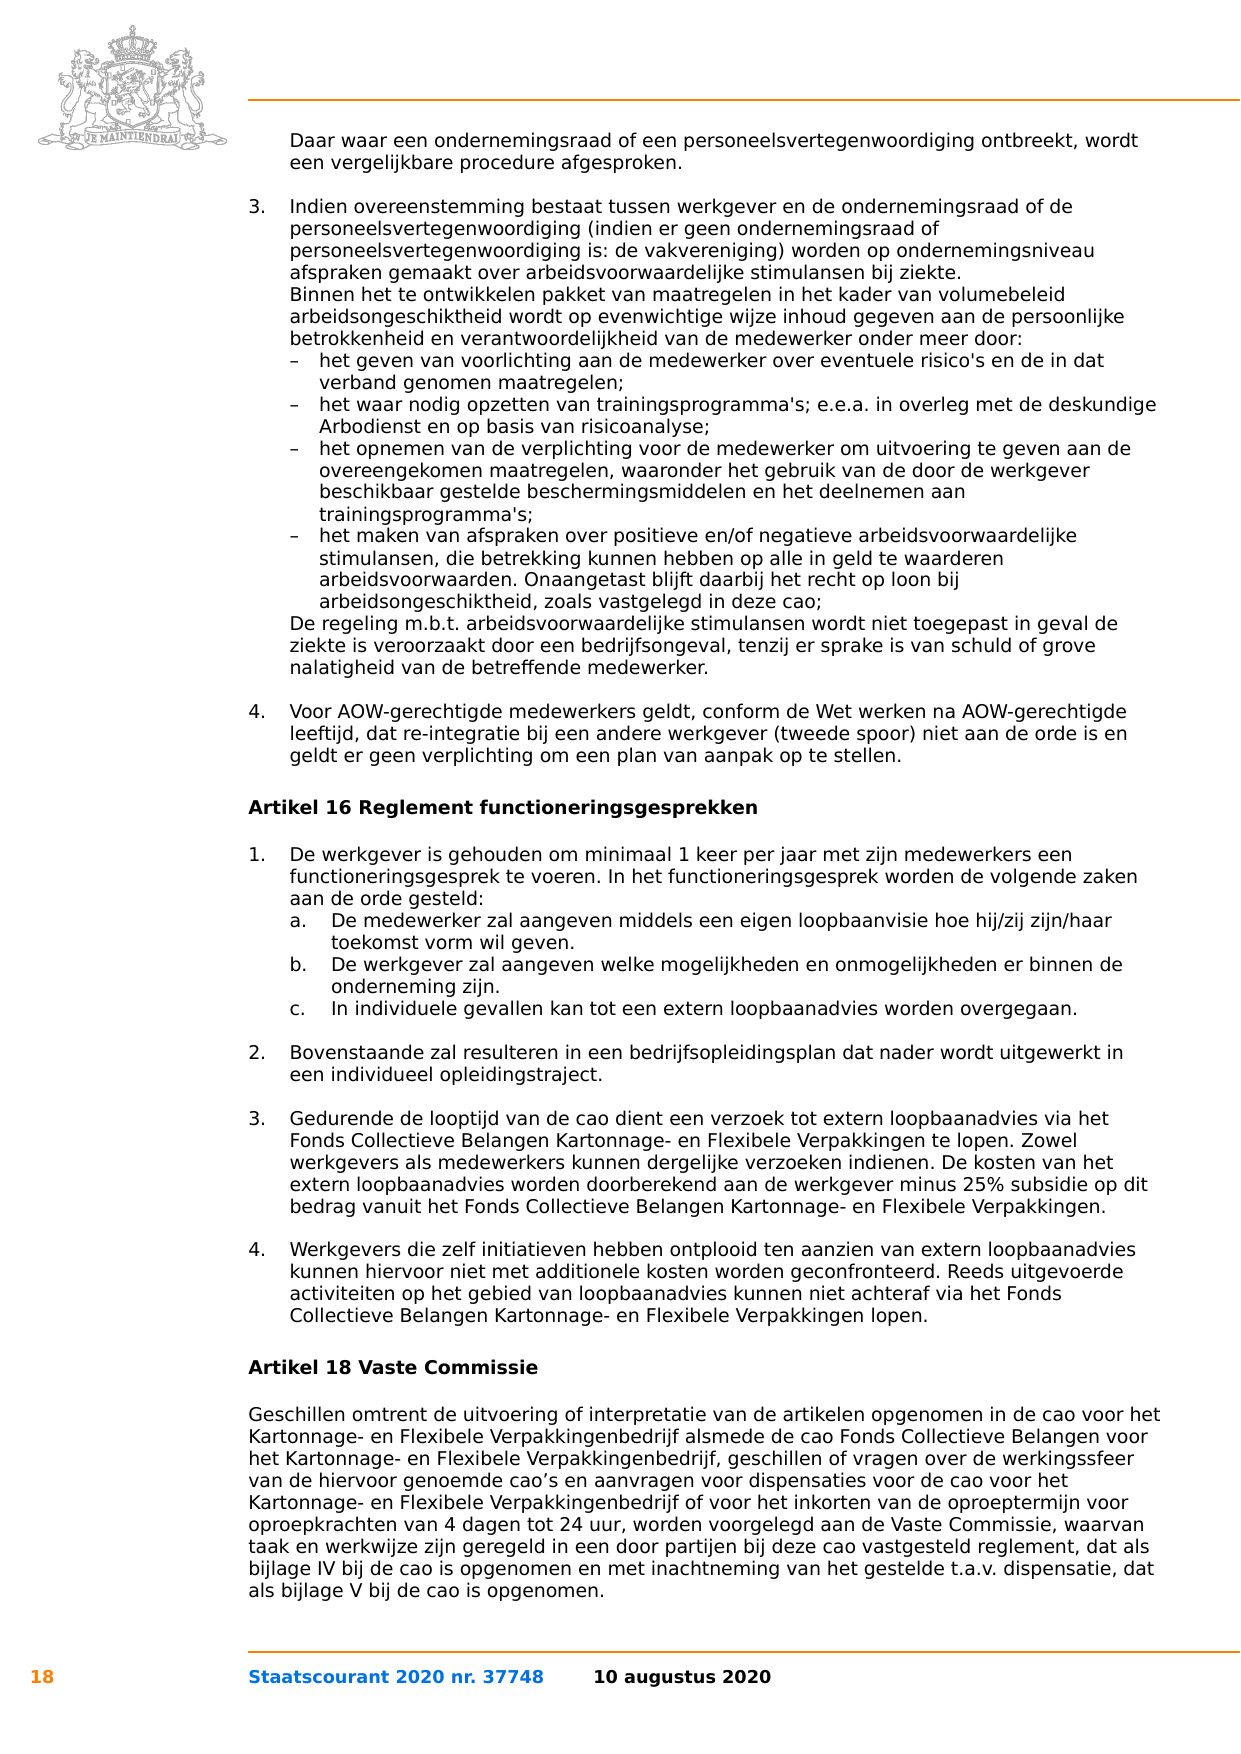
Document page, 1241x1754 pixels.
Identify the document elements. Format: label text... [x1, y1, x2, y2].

text c. In individuele gevallen kan tot een extern loopbaanadvies worden overgegaan. [289, 998, 1163, 1020]
text 3. Indien overeenstemming bestaat tussen werkgever en de ondernemingsraad of de personeelsvertegenwoordiging (indien er geen ondernemingsraad of personeelsvertegenwoordiging is: de vakvereniging) worden op ondernemingsniveau afspraken gemaakt over arbeidsvoorwaardelijke stimulansen bij ziekte. [248, 196, 1163, 284]
picture [38, 25, 227, 150]
text 2. Bovenstaande zal resulteren in een bedrijfsopleidingsplan dat nader wordt uitgewerkt in een individueel opleidingstraject. [248, 1042, 1163, 1086]
text b. De werkgever zal aangeven welke mogelijkheden en onmogelijkheden er binnen de onderneming zijn. [289, 954, 1163, 998]
text a. De medewerker zal aangeven middels een eigen loopbaanvisie hoe hij/zij zijn/haar toekomst vorm wil geven. [289, 910, 1163, 954]
subtitle Artikel 16 Reglement functioneringsgesprekken [248, 797, 1163, 819]
text 4. Voor AOW-gerechtigde medewerkers geldt, conform de Wet werken na AOW-gerechtigde leeftijd, dat re-integratie bij een andere werkgever (tweede spoor) niet aan de orde is en geldt er geen verplichting om een plan van aanpak op te stellen. [248, 701, 1163, 767]
text De regeling m.b.t. arbeidsvoorwaardelijke stimulansen wordt niet toegepast in geval de ziekte is veroorzaakt door een bedrijfsongeval, tenzij er sprake is van schuld of grove nalatigheid van de betreffende medewerker. [289, 613, 1163, 679]
text Daar waar een ondernemingsraad of een personeelsvertegenwoordiging ontbreekt, wordt een vergelijkbare procedure afgesproken. [289, 130, 1163, 174]
text Binnen het te ontwikkelen pakket van maatregelen in het kader van volumebeleid arbeidsongeschiktheid wordt op evenwichtige wijze inhoud gegeven aan de persoonlijke betrokkenheid en verantwoordelijkheid van de medewerker onder meer door: [289, 284, 1163, 349]
text 3. Gedurende de looptijd van de cao dient een verzoek tot extern loopbaanadvies via het Fonds Collectieve Belangen Kartonnage- en Flexibele Verpakkingen te lopen. Zowel werkgevers als medewerkers kunnen dergelijke verzoeken indienen. De kosten van het extern loopbaanadvies worden doorberekend aan de werkgever minus 25% subsidie op dit bedrag vanuit het Fonds Collectieve Belangen Kartonnage- en Flexibele Verpakkingen. [248, 1108, 1163, 1217]
text Geschillen omtrent de uitvoering of interpretatie van de artikelen opgenomen in de cao voor het Kartonnage- en Flexibele Verpakkingenbedrijf alsmede de cao Fonds Collectieve Belangen voor het Kartonnage- en Flexibele Verpakkingenbedrijf, geschillen of vragen over de werkingssfeer van de hiervoor genoemde cao’s en aanvragen voor dispensaties voor de cao voor het Kartonnage- en Flexibele Verpakkingenbedrijf of voor het inkorten van de oproeptermijn voor oproepkrachten van 4 dagen tot 24 uur, worden voorgelegd aan de Vaste Commissie, waarvan taak en werkwijze zijn geregeld in een door partijen bij deze cao vastgesteld reglement, dat als bijlage IV bij de cao is opgenomen en met inachtneming van het gestelde t.a.v. dispensatie, dat als bijlage V bij de cao is opgenomen. [248, 1404, 1163, 1602]
subtitle Artikel 18 Vaste Commissie [248, 1357, 1163, 1379]
text – het opnemen van de verplichting voor de medewerker om uitvoering te geven aan de overeengekomen maatregelen, waaronder het gebruik van de door de werkgever beschikbaar gestelde beschermingsmiddelen en het deelnemen aan trainingsprogramma's; [289, 437, 1163, 525]
text 1. De werkgever is gehouden om minimaal 1 keer per jaar met zijn medewerkers een functioneringsgesprek te voeren. In het functioneringsgesprek worden de volgende zaken aan de orde gesteld: [248, 844, 1163, 910]
text – het waar nodig opzetten van trainingsprogramma's; e.e.a. in overleg met de deskundige Arbodienst en op basis van risicoanalyse; [289, 393, 1163, 437]
text 4. Werkgevers die zelf initiatieven hebben ontplooid ten aanzien van extern loopbaanadvies kunnen hiervoor niet met additionele kosten worden geconfronteerd. Reeds uitgevoerde activiteiten op het gebied van loopbaanadvies kunnen niet achteraf via het Fonds Collectieve Belangen Kartonnage- en Flexibele Verpakkingen lopen. [248, 1239, 1163, 1327]
text – het maken van afspraken over positieve en/of negatieve arbeidsvoorwaardelijke stimulansen, die betrekking kunnen hebben op alle in geld te waarderen arbeidsvoorwaarden. Onaangetast blijft daarbij het recht op loon bij arbeidsongeschiktheid, zoals vastgelegd in deze cao; [289, 525, 1163, 613]
text – het geven van voorlichting aan de medewerker over eventuele risico's en de in dat verband genomen maatregelen; [289, 349, 1163, 393]
